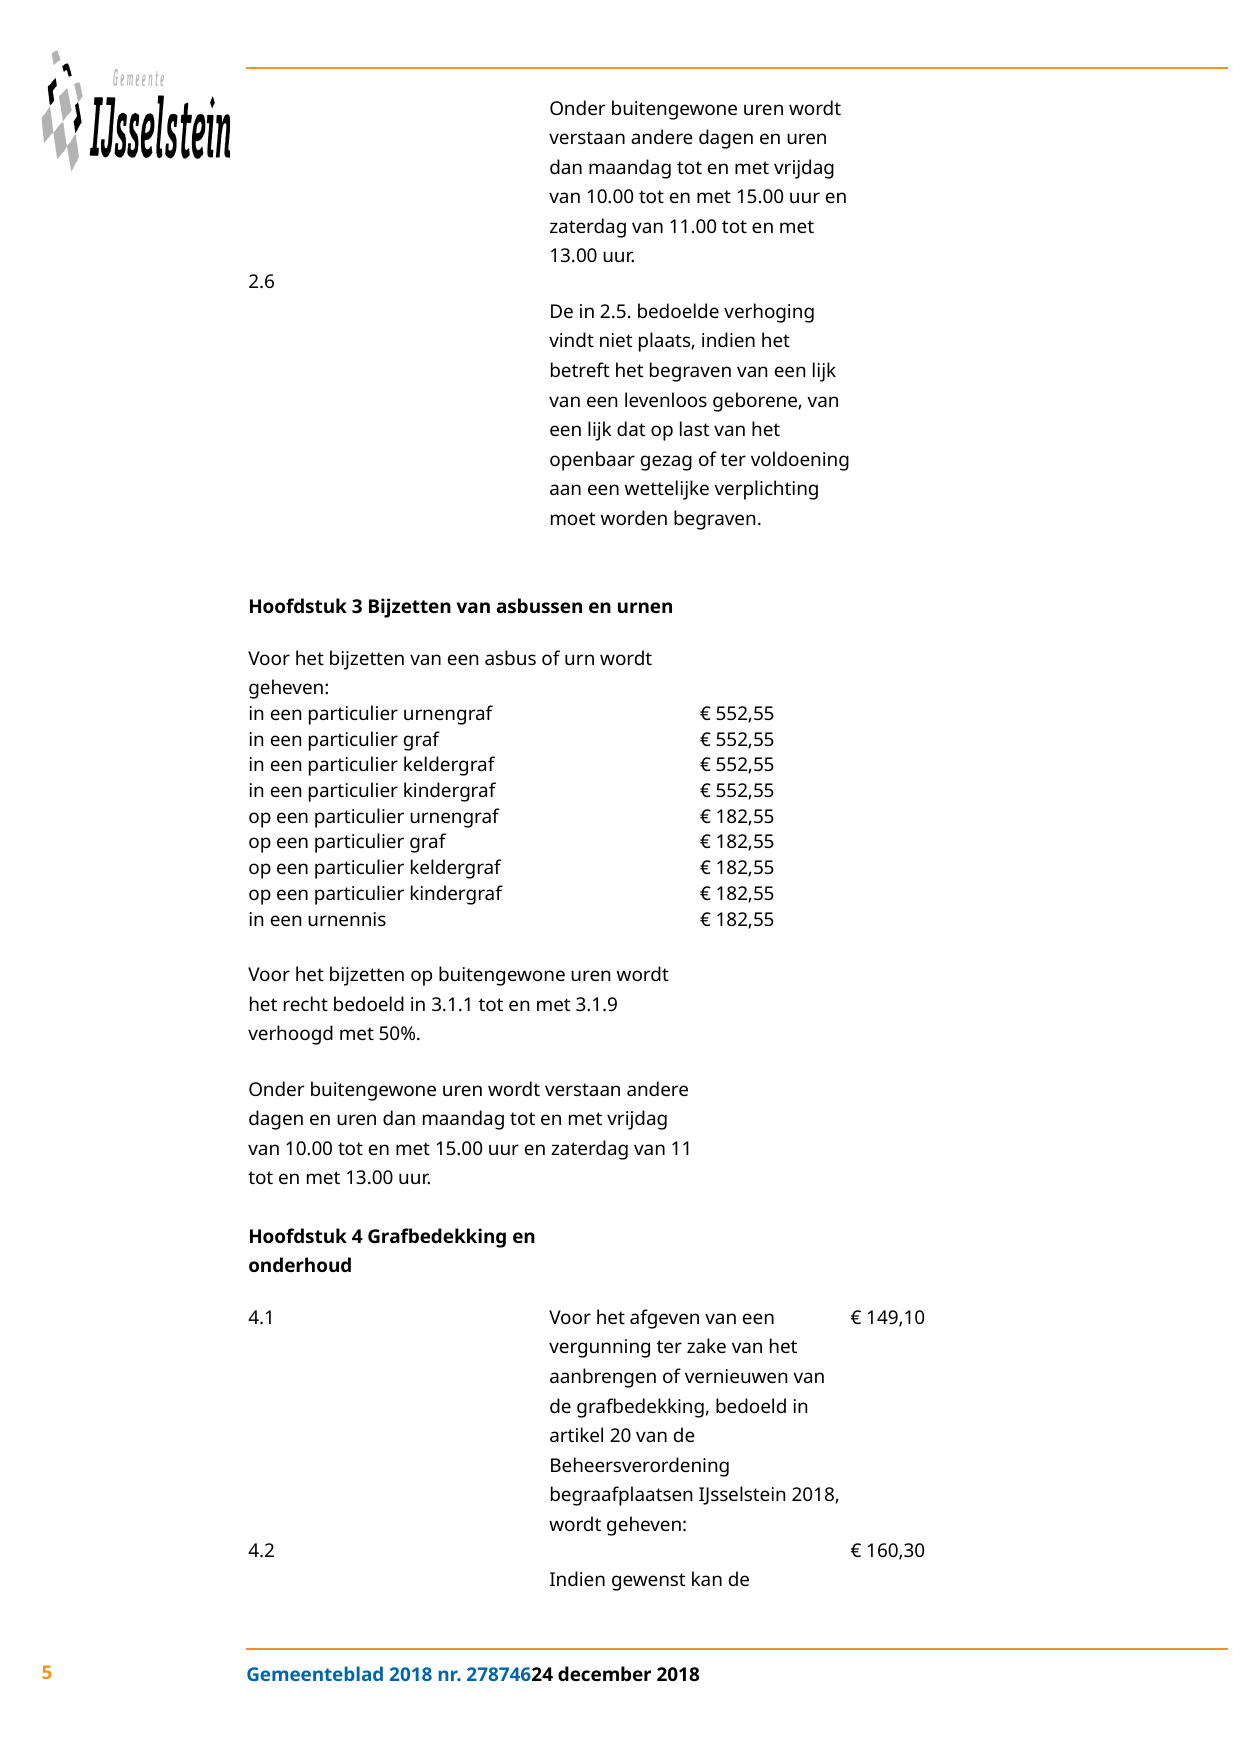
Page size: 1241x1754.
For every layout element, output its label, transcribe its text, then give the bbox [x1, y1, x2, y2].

table_cell De in 2.5. bedoelde verhoging vindt niet plaats, indien het betreft het begraven van een lijk van een levenloos geborene, van een lijk dat op last van het openbaar gezag of ter voldoening aan een wettelijke verplichting moet worden begraven. [549, 269, 850, 531]
table_cell [700, 1046, 1152, 1190]
table_cell 4.2 [248, 1537, 549, 1592]
table_cell op een particulier urnengraf [248, 803, 700, 829]
table_header Hoofdstuk 3 Bijzetten van asbussen en urnen [248, 564, 700, 619]
table_header Hoofdstuk 4 Grafbedekking en onderhoud [248, 1223, 549, 1278]
table_cell € 552,55 [700, 777, 1152, 803]
table_cell € 552,55 [700, 752, 1152, 777]
table_cell Onder buitengewone uren wordt verstaan andere dagen en uren dan maandag tot en met vrijdag van 10.00 tot en met 15.00 uur en zaterdag van 11.00 tot en met 13.00 uur. [549, 95, 850, 268]
table_cell Indien gewenst kan de [549, 1537, 850, 1592]
table_cell € 149,10 [850, 1304, 1152, 1537]
table_cell in een particulier urnengraf [248, 700, 700, 726]
table_header [549, 1223, 850, 1278]
table_cell in een particulier graf [248, 726, 700, 752]
table_cell in een urnennis [248, 906, 700, 932]
table_cell 4.1 [248, 1304, 549, 1537]
table_cell Voor het bijzetten van een asbus of urn wordt geheven: [248, 645, 700, 700]
table_cell [850, 269, 1152, 531]
table_cell € 160,30 [850, 1537, 1152, 1592]
picture [41, 47, 231, 172]
table_cell Onder buitengewone uren wordt verstaan andere dagen en uren dan maandag tot en met vrijdag van 10.00 tot en met 15.00 uur en zaterdag van 11 tot en met 13.00 uur. [248, 1046, 700, 1190]
table_cell € 182,55 [700, 855, 1152, 880]
table_cell [248, 95, 549, 268]
table_cell [248, 1279, 549, 1304]
table_cell [700, 932, 1152, 1046]
table_cell € 182,55 [700, 880, 1152, 906]
table_cell [248, 619, 700, 645]
table_cell [700, 619, 1152, 645]
table_cell [850, 1279, 1152, 1304]
table_cell € 182,55 [700, 803, 1152, 829]
table_cell € 552,55 [700, 726, 1152, 752]
table_cell op een particulier kindergraf [248, 880, 700, 906]
table_cell in een particulier keldergraf [248, 752, 700, 777]
table_cell op een particulier graf [248, 829, 700, 854]
table_cell in een particulier kindergraf [248, 777, 700, 803]
table_cell € 182,55 [700, 906, 1152, 932]
table_cell Voor het afgeven van een vergunning ter zake van het aanbrengen of vernieuwen van de grafbedekking, bedoeld in artikel 20 van de Beheersverordening begraafplaatsen IJsselstein 2018, wordt geheven: [549, 1304, 850, 1537]
table_cell € 182,55 [700, 829, 1152, 854]
table_header [700, 564, 1152, 619]
table_cell 2.6 [248, 269, 549, 531]
table_cell [850, 95, 1152, 268]
table_cell Voor het bijzetten op buitengewone uren wordt het recht bedoeld in 3.1.1 tot en met 3.1.9 verhoogd met 50%. [248, 932, 700, 1046]
table_cell [700, 645, 1152, 700]
table_cell op een particulier keldergraf [248, 855, 700, 880]
table_cell € 552,55 [700, 700, 1152, 726]
table_cell [549, 1279, 850, 1304]
